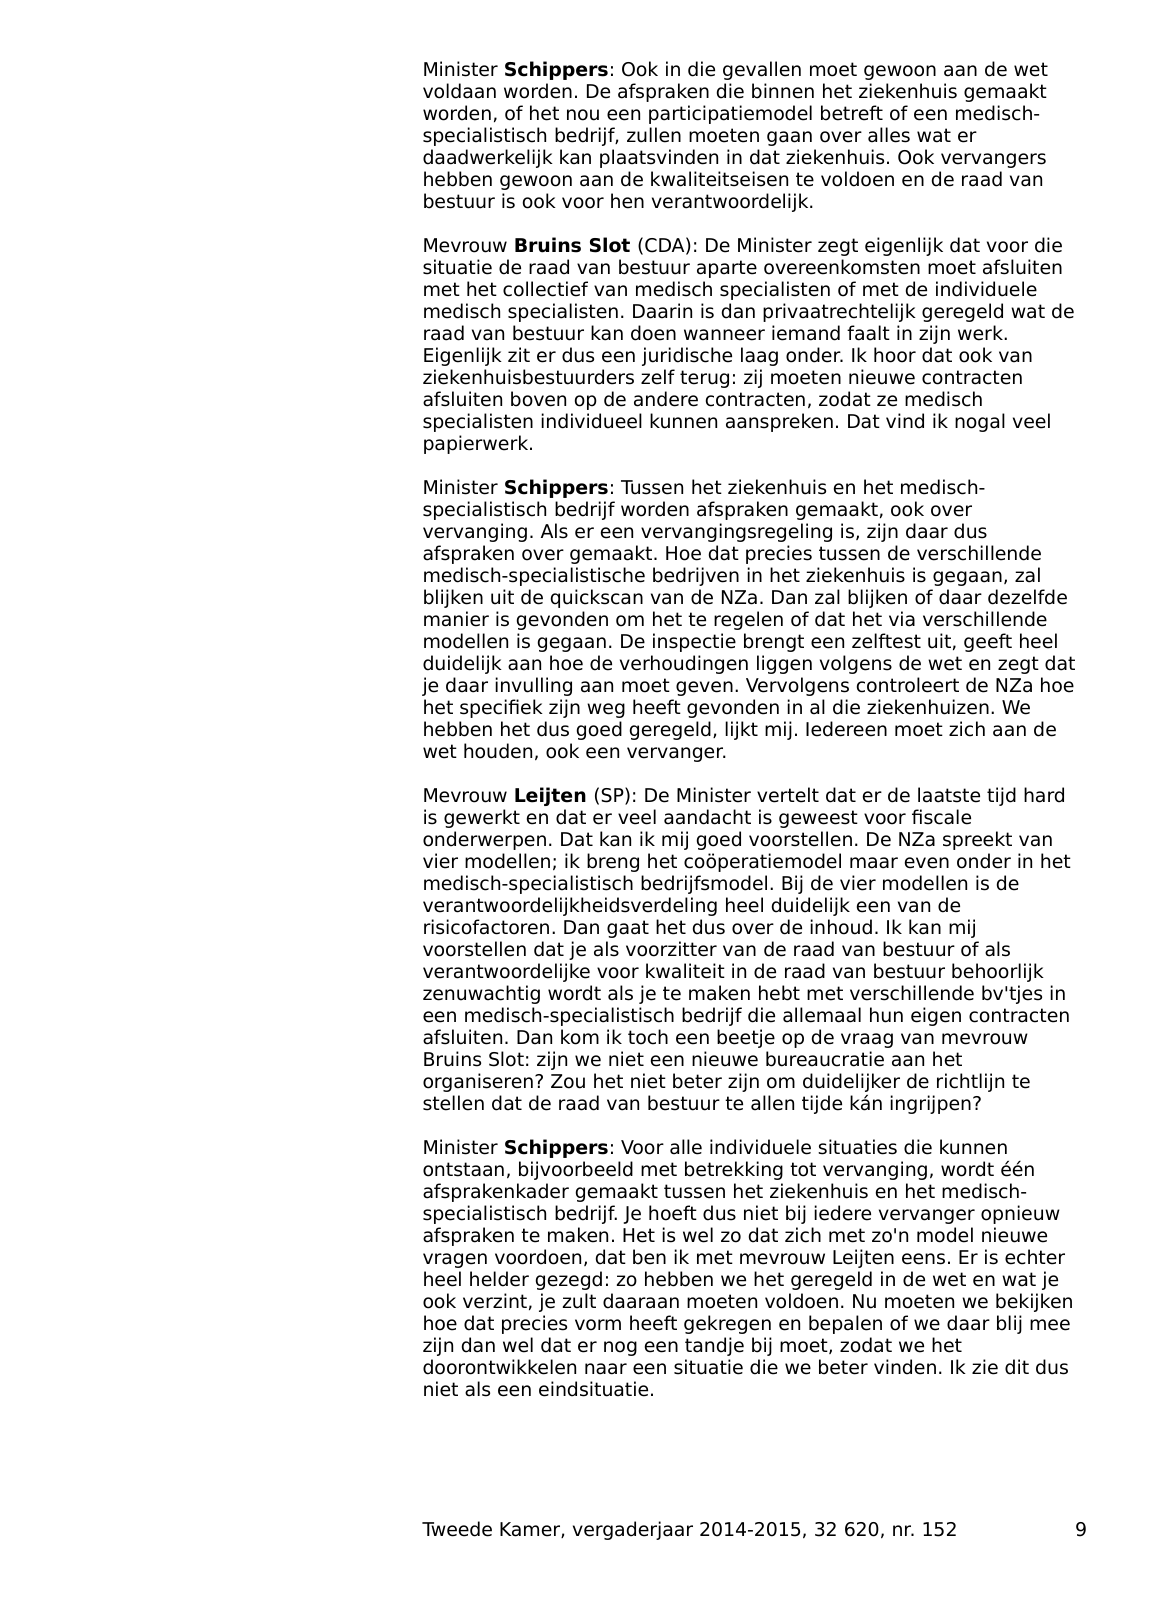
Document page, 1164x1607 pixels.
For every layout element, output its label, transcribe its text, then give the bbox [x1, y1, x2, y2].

text Mevrouw Bruins Slot (CDA): De Minister zegt eigenlijk dat voor die situatie de raad van bestuur aparte overeenkomsten moet afsluiten met het collectief van medisch specialisten of met de individuele medisch specialisten. Daarin is dan privaatrechtelijk geregeld wat de raad van bestuur kan doen wanneer iemand faalt in zijn werk. Eigenlijk zit er dus een juridische laag onder. Ik hoor dat ook van ziekenhuisbestuurders zelf terug: zij moeten nieuwe contracten afsluiten boven op de andere contracten, zodat ze medisch specialisten individueel kunnen aanspreken. Dat vind ik nogal veel papierwerk. [422, 235, 1087, 455]
text Minister Schippers: Ook in die gevallen moet gewoon aan de wet voldaan worden. De afspraken die binnen het ziekenhuis gemaakt worden, of het nou een participatiemodel betreft of een medisch-specialistisch bedrijf, zullen moeten gaan over alles wat er daadwerkelijk kan plaatsvinden in dat ziekenhuis. Ook vervangers hebben gewoon aan de kwaliteitseisen te voldoen en de raad van bestuur is ook voor hen verantwoordelijk. [422, 59, 1087, 213]
text Minister Schippers: Tussen het ziekenhuis en het medisch-specialistisch bedrijf worden afspraken gemaakt, ook over vervanging. Als er een vervangingsregeling is, zijn daar dus afspraken over gemaakt. Hoe dat precies tussen de verschillende medisch-specialistische bedrijven in het ziekenhuis is gegaan, zal blijken uit de quickscan van de NZa. Dan zal blijken of daar dezelfde manier is gevonden om het te regelen of dat het via verschillende modellen is gegaan. De inspectie brengt een zelftest uit, geeft heel duidelijk aan hoe de verhoudingen liggen volgens de wet en zegt dat je daar invulling aan moet geven. Vervolgens controleert de NZa hoe het specifiek zijn weg heeft gevonden in al die ziekenhuizen. We hebben het dus goed geregeld, lijkt mij. Iedereen moet zich aan de wet houden, ook een vervanger. [422, 477, 1087, 763]
text Minister Schippers: Voor alle individuele situaties die kunnen ontstaan, bijvoorbeeld met betrekking tot vervanging, wordt één afsprakenkader gemaakt tussen het ziekenhuis en het medisch-specialistisch bedrijf. Je hoeft dus niet bij iedere vervanger opnieuw afspraken te maken. Het is wel zo dat zich met zo'n model nieuwe vragen voordoen, dat ben ik met mevrouw Leijten eens. Er is echter heel helder gezegd: zo hebben we het geregeld in de wet en wat je ook verzint, je zult daaraan moeten voldoen. Nu moeten we bekijken hoe dat precies vorm heeft gekregen en bepalen of we daar blij mee zijn dan wel dat er nog een tandje bij moet, zodat we het doorontwikkelen naar een situatie die we beter vinden. Ik zie dit dus niet als een eindsituatie. [422, 1137, 1087, 1401]
text Mevrouw Leijten (SP): De Minister vertelt dat er de laatste tijd hard is gewerkt en dat er veel aandacht is geweest voor fiscale onderwerpen. Dat kan ik mij goed voorstellen. De NZa spreekt van vier modellen; ik breng het coöperatiemodel maar even onder in het medisch-specialistisch bedrijfsmodel. Bij de vier modellen is de verantwoordelijkheidsverdeling heel duidelijk een van de risicofactoren. Dan gaat het dus over de inhoud. Ik kan mij voorstellen dat je als voorzitter van de raad van bestuur of als verantwoordelijke voor kwaliteit in de raad van bestuur behoorlijk zenuwachtig wordt als je te maken hebt met verschillende bv'tjes in een medisch-specialistisch bedrijf die allemaal hun eigen contracten afsluiten. Dan kom ik toch een beetje op de vraag van mevrouw Bruins Slot: zijn we niet een nieuwe bureaucratie aan het organiseren? Zou het niet beter zijn om duidelijker de richtlijn te stellen dat de raad van bestuur te allen tijde kán ingrijpen? [422, 785, 1087, 1115]
